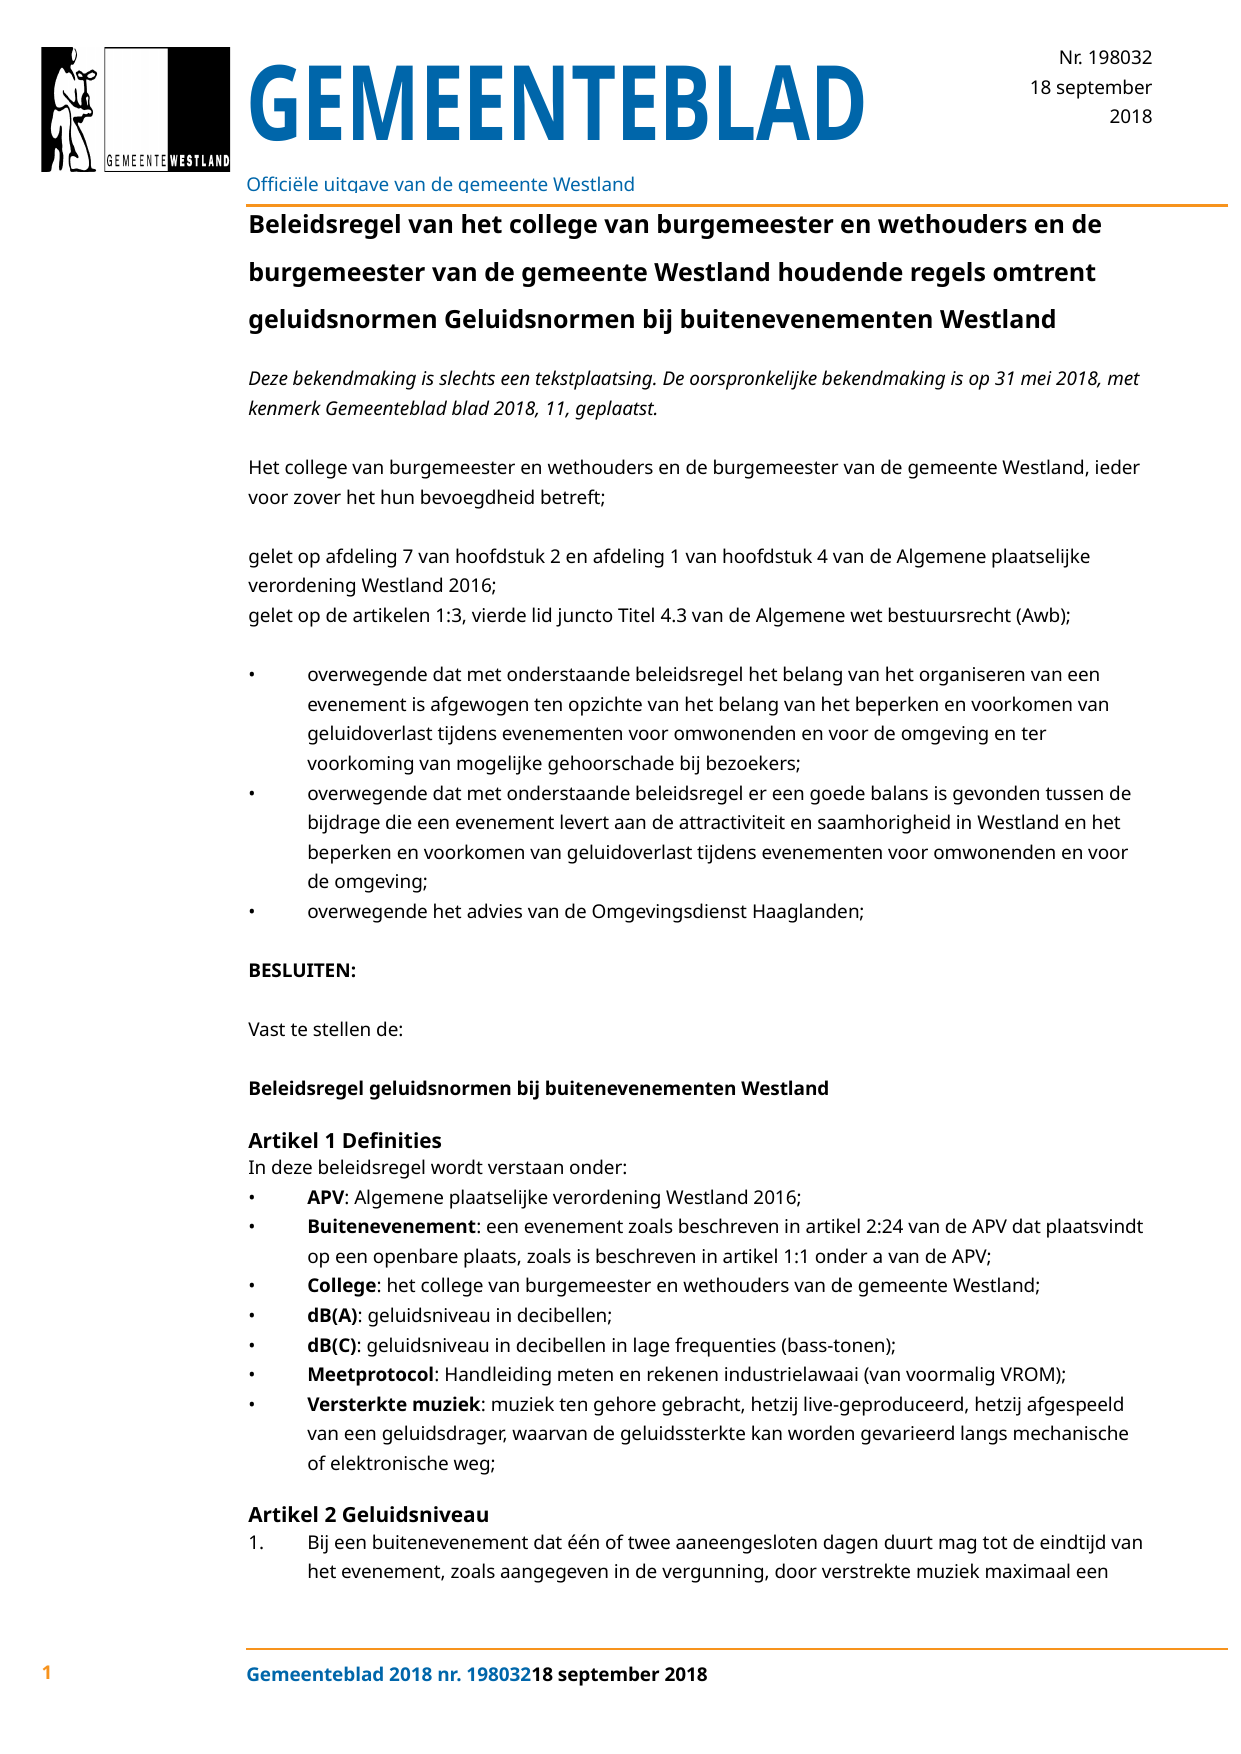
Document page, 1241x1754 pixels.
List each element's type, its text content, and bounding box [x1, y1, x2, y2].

list Versterkte muziek: muziek ten gehore gebracht, hetzij live-geproduceerd, hetzij afgespeeld van een geluidsdrager, waarvan de geluidssterkte kan worden gevarieerd langs mechanische of elektronische weg; [248, 1391, 1152, 1476]
text Het college van burgemeester en wethouders en de burgemeester van de gemeente Westland, ieder voor zover het hun bevoegdheid betreft; [248, 454, 1152, 509]
list Meetprotocol: Handleiding meten en rekenen industrielawaai (van voormalig VROM); [248, 1361, 1152, 1387]
list Bij een buitenevenement dat één of twee aaneengesloten dagen duurt mag tot de eindtijd van het evenement, zoals aangegeven in de vergunning, door verstrekte muziek maximaal een [248, 1529, 1152, 1584]
list APV: Algemene plaatselijke verordening Westland 2016; [248, 1184, 1152, 1210]
text Vast te stellen de: [248, 1016, 1152, 1042]
text gelet op de artikelen 1:3, vierde lid juncto Titel 4.3 van de Algemene wet bestuursrecht (Awb); [248, 602, 1152, 628]
text Beleidsregel van het college van burgemeester en wethouders en de burgemeester van de gemeente Westland houdende regels omtrent geluidsnormen Geluidsnormen bij buitenevenementen Westland [248, 207, 1152, 336]
text BESLUITEN: [248, 957, 1152, 983]
list overwegende het advies van de Omgevingsdienst Haaglanden; [248, 898, 1152, 924]
text In deze beleidsregel wordt verstaan onder: [248, 1154, 1152, 1180]
text Artikel 2 Geluidsniveau [248, 1501, 1152, 1529]
list dB(C): geluidsniveau in decibellen in lage frequenties (bass-tonen); [248, 1332, 1152, 1358]
picture [41, 47, 231, 172]
text Deze bekendmaking is slechts een tekstplaatsing. De oorspronkelijke bekendmaking is op 31 mei 2018, met kenmerk Gemeenteblad blad 2018, 11, geplaatst. [248, 366, 1152, 421]
text gelet op afdeling 7 van hoofdstuk 2 en afdeling 1 van hoofdstuk 4 van de Algemene plaatselijke verordening Westland 2016; [248, 543, 1152, 598]
text Beleidsregel geluidsnormen bij buitenevenementen Westland [248, 1076, 1152, 1101]
list dB(A): geluidsniveau in decibellen; [248, 1302, 1152, 1328]
text Artikel 1 Definities [248, 1126, 1152, 1154]
list overwegende dat met onderstaande beleidsregel het belang van het organiseren van een evenement is afgewogen ten opzichte van het belang van het beperken en voorkomen van geluidoverlast tijdens evenementen voor omwonenden en voor de omgeving en ter voorkoming van mogelijke gehoorschade bij bezoekers; [248, 661, 1152, 776]
list overwegende dat met onderstaande beleidsregel er een goede balans is gevonden tussen de bijdrage die een evenement levert aan de attractiviteit en saamhorigheid in Westland en het beperken en voorkomen van geluidoverlast tijdens evenementen voor omwonenden en voor de omgeving; [248, 780, 1152, 894]
list Buitenevenement: een evenement zoals beschreven in artikel 2:24 van de APV dat plaatsvindt op een openbare plaats, zoals is beschreven in artikel 1:1 onder a van de APV; [248, 1213, 1152, 1269]
list College: het college van burgemeester en wethouders van de gemeente Westland; [248, 1273, 1152, 1298]
